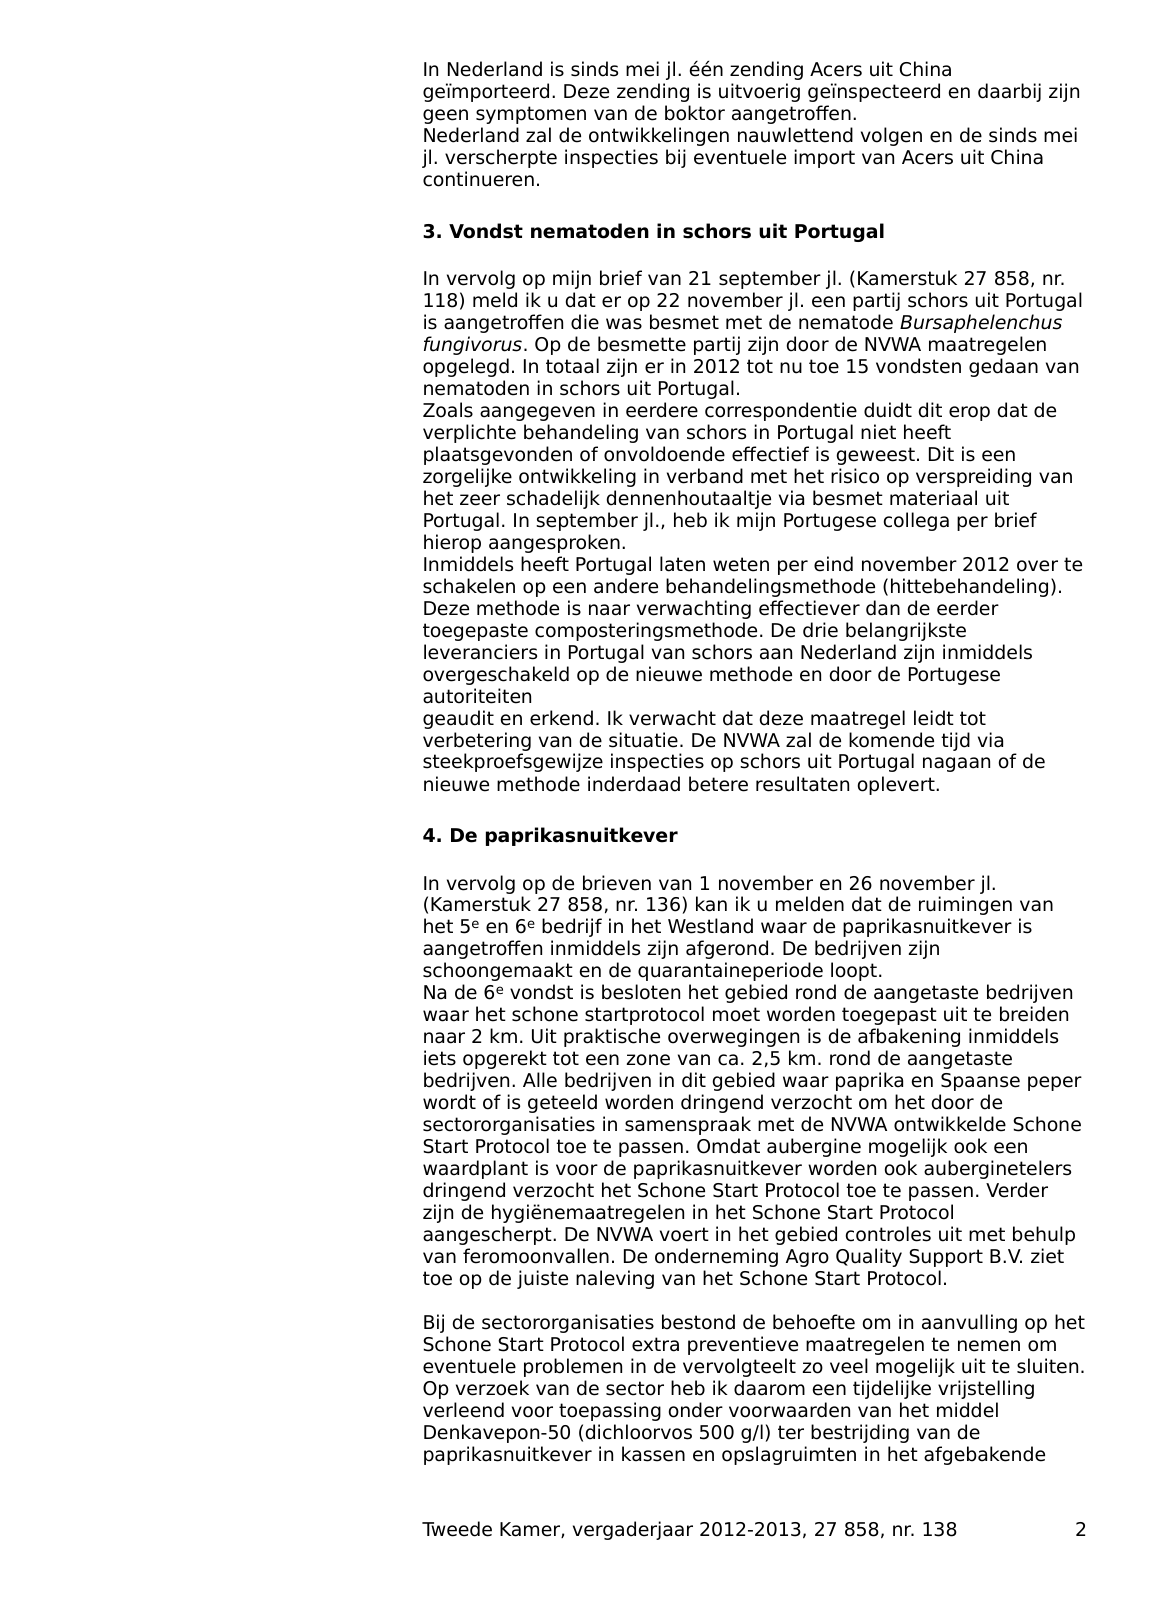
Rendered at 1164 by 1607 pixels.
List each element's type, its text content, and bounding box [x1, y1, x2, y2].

subtitle 4. De paprikasnuitkever [422, 825, 1087, 847]
text geaudit en erkend. Ik verwacht dat deze maatregel leidt tot verbetering van de situatie. De NVWA zal de komende tijd via steekproefsgewijze inspecties op schors uit Portugal nagaan of de nieuwe methode inderdaad betere resultaten oplevert. [422, 707, 1087, 795]
text Zoals aangegeven in eerdere correspondentie duidt dit erop dat de verplichte behandeling van schors in Portugal niet heeft plaatsgevonden of onvoldoende effectief is geweest. Dit is een zorgelijke ontwikkeling in verband met het risico op verspreiding van het zeer schadelijk dennenhoutaaltje via besmet materiaal uit Portugal. In september jl., heb ik mijn Portugese collega per brief hierop aangesproken. [422, 400, 1087, 554]
text In vervolg op de brieven van 1 november en 26 november jl. (Kamerstuk 27 858, nr. 136) kan ik u melden dat de ruimingen van het 5e en 6e bedrijf in het Westland waar de paprikasnuitkever is aangetroffen inmiddels zijn afgerond. De bedrijven zijn schoongemaakt en de quarantaineperiode loopt. [422, 872, 1087, 982]
subtitle 3. Vondst nematoden in schors uit Portugal [422, 221, 1087, 243]
text Nederland zal de ontwikkelingen nauwlettend volgen en de sinds mei jl. verscherpte inspecties bij eventuele import van Acers uit China continueren. [422, 125, 1087, 191]
text In vervolg op mijn brief van 21 september jl. (Kamerstuk 27 858, nr. 118) meld ik u dat er op 22 november jl. een partij schors uit Portugal is aangetroffen die was besmet met de nematode Bursaphelenchus fungivorus. Op de besmette partij zijn door de NVWA maatregelen opgelegd. In totaal zijn er in 2012 tot nu toe 15 vondsten gedaan van nematoden in schors uit Portugal. [422, 268, 1087, 400]
text Bij de sectororganisaties bestond de behoefte om in aanvulling op het Schone Start Protocol extra preventieve maatregelen te nemen om eventuele problemen in de vervolgteelt zo veel mogelijk uit te sluiten. Op verzoek van de sector heb ik daarom een tijdelijke vrijstelling verleend voor toepassing onder voorwaarden van het middel Denkavepon-50 (dichloorvos 500 g/l) ter bestrijding van de paprikasnuitkever in kassen en opslagruimten in het afgebakende [422, 1312, 1087, 1466]
text Inmiddels heeft Portugal laten weten per eind november 2012 over te schakelen op een andere behandelingsmethode (hittebehandeling). Deze methode is naar verwachting effectiever dan de eerder toegepaste composteringsmethode. De drie belangrijkste leveranciers in Portugal van schors aan Nederland zijn inmiddels overgeschakeld op de nieuwe methode en door de Portugese autoriteiten [422, 554, 1087, 707]
text In Nederland is sinds mei jl. één zending Acers uit China geïmporteerd. Deze zending is uitvoerig geïnspecteerd en daarbij zijn geen symptomen van de boktor aangetroffen. [422, 59, 1087, 125]
text Na de 6e vondst is besloten het gebied rond de aangetaste bedrijven waar het schone startprotocol moet worden toegepast uit te breiden naar 2 km. Uit praktische overwegingen is de afbakening inmiddels iets opgerekt tot een zone van ca. 2,5 km. rond de aangetaste bedrijven. Alle bedrijven in dit gebied waar paprika en Spaanse peper wordt of is geteeld worden dringend verzocht om het door de sectororganisaties in samenspraak met de NVWA ontwikkelde Schone Start Protocol toe te passen. Omdat aubergine mogelijk ook een waardplant is voor de paprikasnuitkever worden ook auberginetelers dringend verzocht het Schone Start Protocol toe te passen. Verder zijn de hygiënemaatregelen in het Schone Start Protocol aangescherpt. De NVWA voert in het gebied controles uit met behulp van feromoonvallen. De onderneming Agro Quality Support B.V. ziet toe op de juiste naleving van het Schone Start Protocol. [422, 982, 1087, 1290]
